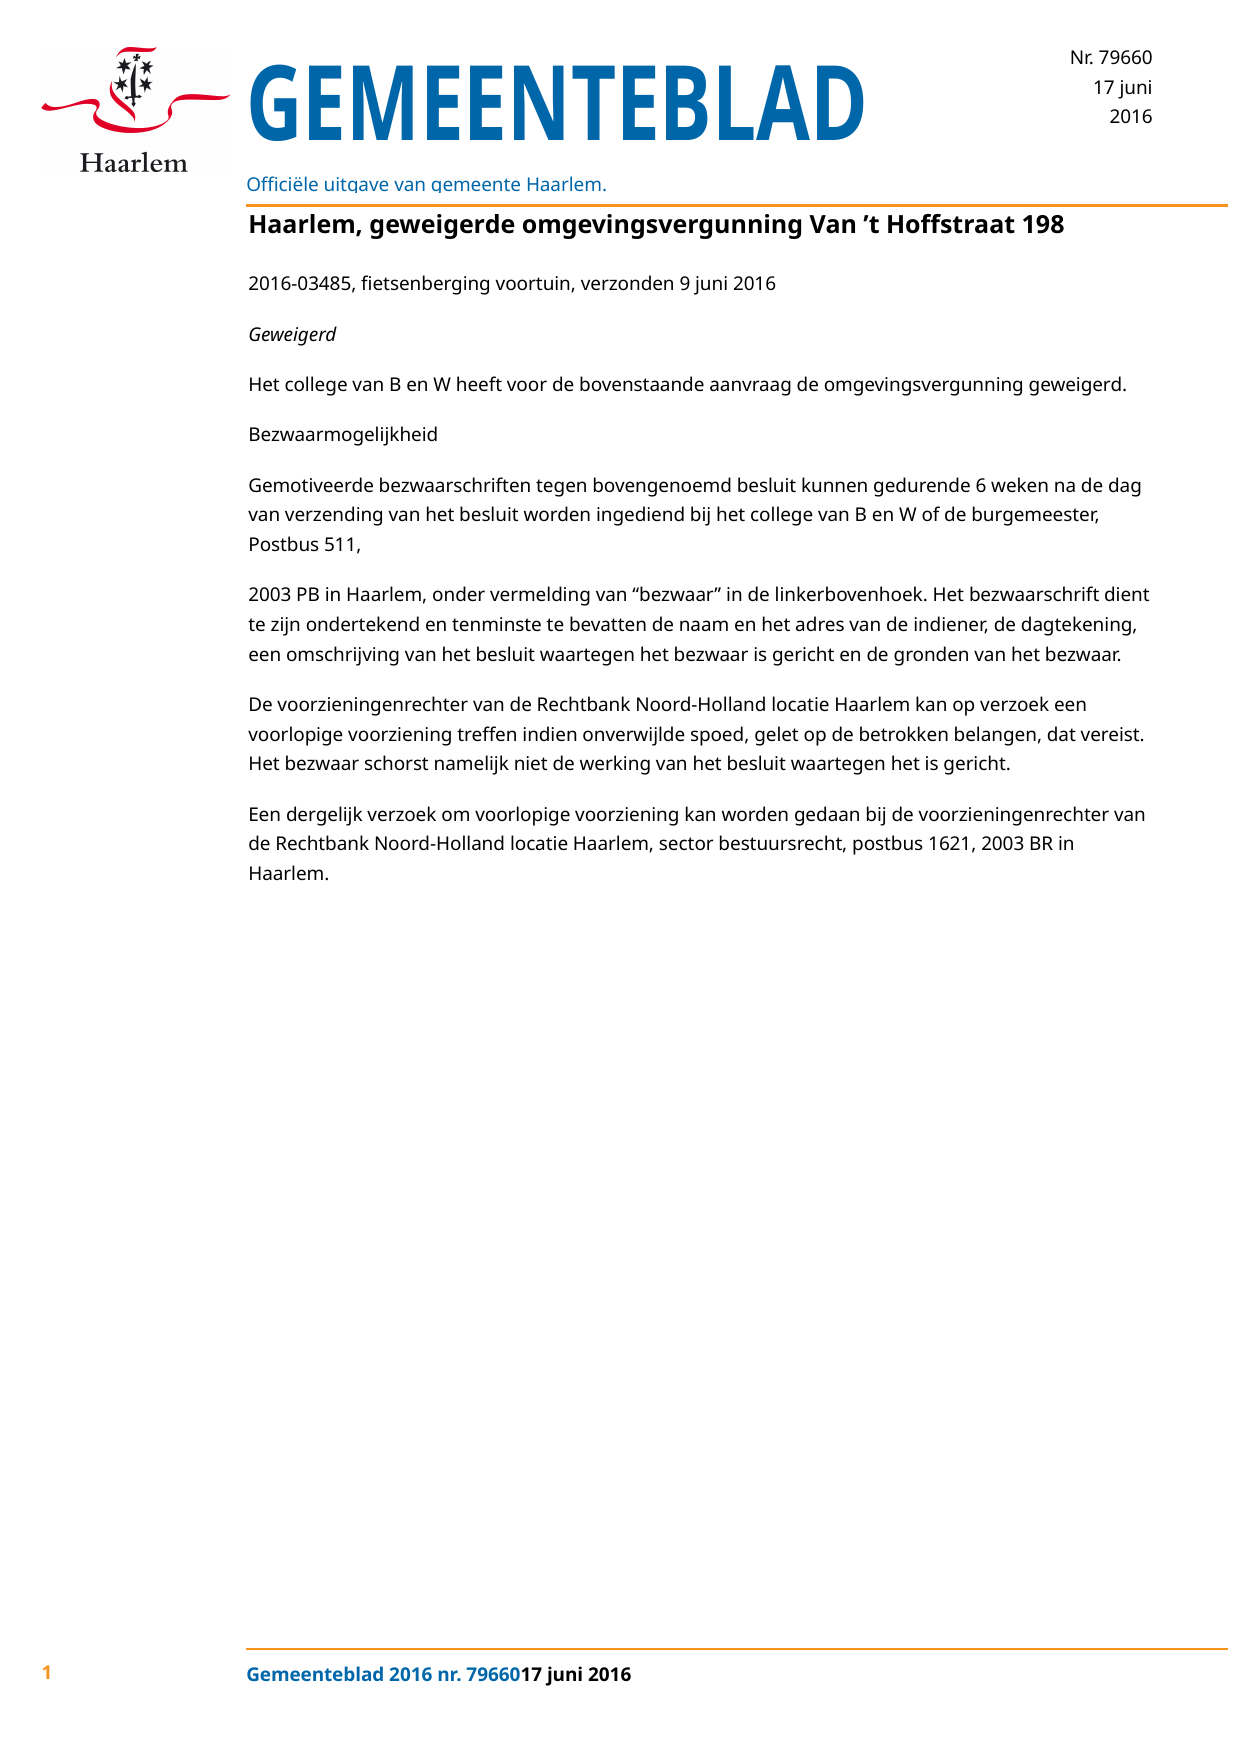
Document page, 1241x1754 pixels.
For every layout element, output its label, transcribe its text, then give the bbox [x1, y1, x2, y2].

text Het college van B en W heeft voor de bovenstaande aanvraag de omgevingsvergunning geweigerd. [248, 371, 1152, 397]
text Bezwaarmogelijkheid [248, 422, 1152, 447]
text 2003 PB in Haarlem, onder vermelding van “bezwaar” in de linkerbovenhoek. Het bezwaarschrift dient te zijn ondertekend en tenminste te bevatten de naam en het adres van de indiener, de dagtekening, een omschrijving van het besluit waartegen het bezwaar is gericht en de gronden van het bezwaar. [248, 582, 1152, 666]
text Geweigerd [248, 321, 1152, 346]
text Gemotiveerde bezwaarschriften tegen bovengenoemd besluit kunnen gedurende 6 weken na de dag van verzending van het besluit worden ingediend bij het college van B en W of de burgemeester, Postbus 511, [248, 472, 1152, 557]
picture [41, 47, 231, 172]
text Haarlem, geweigerde omgevingsvergunning Van ’t Hoffstraat 198 [248, 207, 1152, 241]
text 2016-03485, fietsenberging voortuin, verzonden 9 juni 2016 [248, 270, 1152, 296]
text De voorzieningenrechter van de Rechtbank Noord-Holland locatie Haarlem kan op verzoek een voorlopige voorziening treffen indien onverwijlde spoed, gelet op de betrokken belangen, dat vereist. Het bezwaar schorst namelijk niet de werking van het besluit waartegen het is gericht. [248, 691, 1152, 776]
text Een dergelijk verzoek om voorlopige voorziening kan worden gedaan bij de voorzieningenrechter van de Rechtbank Noord-Holland locatie Haarlem, sector bestuursrecht, postbus 1621, 2003 BR in Haarlem. [248, 801, 1152, 886]
